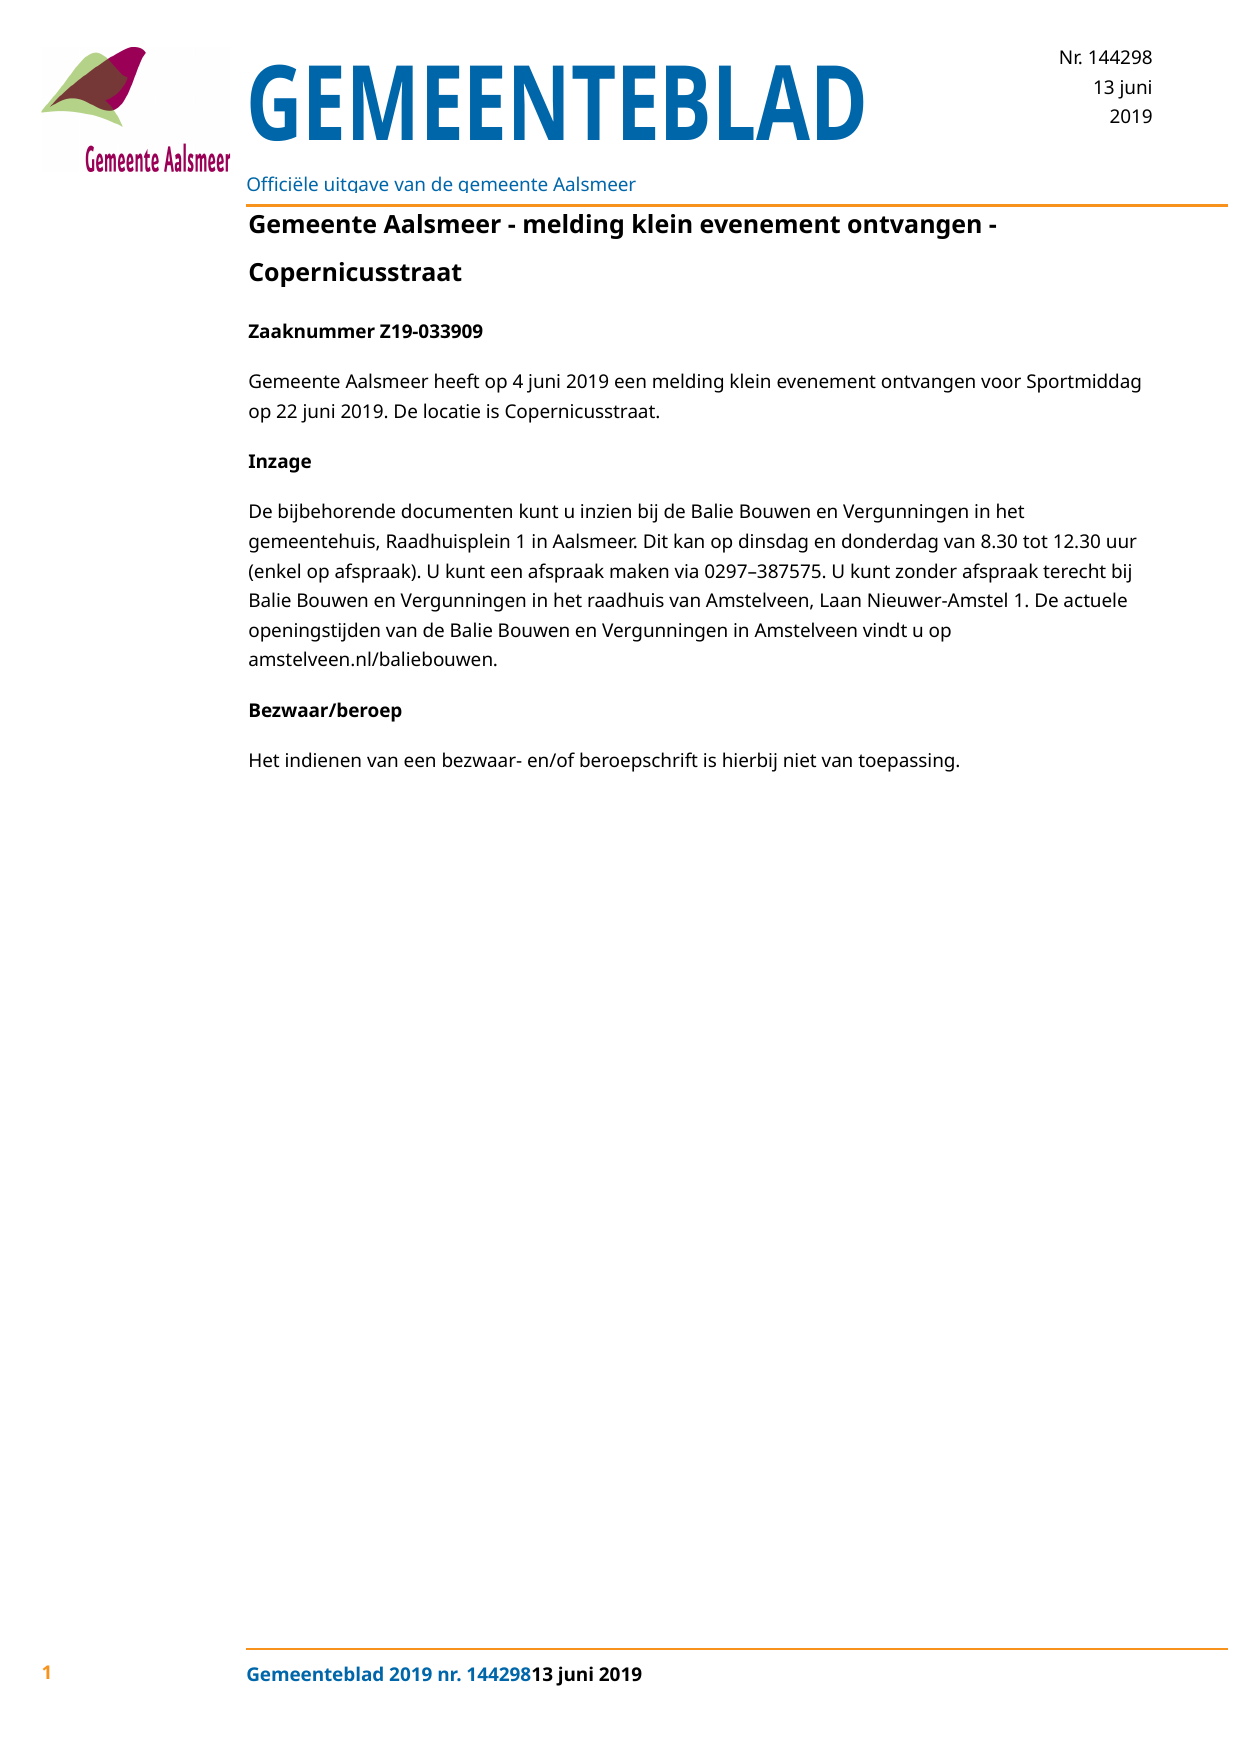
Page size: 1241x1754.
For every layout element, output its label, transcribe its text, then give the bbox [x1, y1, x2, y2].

text De bijbehorende documenten kunt u inzien bij de Balie Bouwen en Vergunningen in het gemeentehuis, Raadhuisplein 1 in Aalsmeer. Dit kan op dinsdag en donderdag van 8.30 tot 12.30 uur (enkel op afspraak). U kunt een afspraak maken via 0297–387575. U kunt zonder afspraak terecht bij Balie Bouwen en Vergunningen in het raadhuis van Amstelveen, Laan Nieuwer-Amstel 1. De actuele openingstijden van de Balie Bouwen en Vergunningen in Amstelveen vindt u op amstelveen.nl/baliebouwen. [248, 499, 1152, 672]
text Zaaknummer Z19-033909 [248, 318, 1152, 344]
text Gemeente Aalsmeer heeft op 4 juni 2019 een melding klein evenement ontvangen voor Sportmiddag op 22 juni 2019. De locatie is Copernicusstraat. [248, 368, 1152, 424]
text Gemeente Aalsmeer - melding klein evenement ontvangen - Copernicusstraat [248, 207, 1152, 288]
text Inzage [248, 448, 1152, 474]
text Bezwaar/beroep [248, 697, 1152, 723]
picture [41, 47, 231, 172]
text Het indienen van een bezwaar- en/of beroepschrift is hierbij niet van toepassing. [248, 747, 1152, 773]
